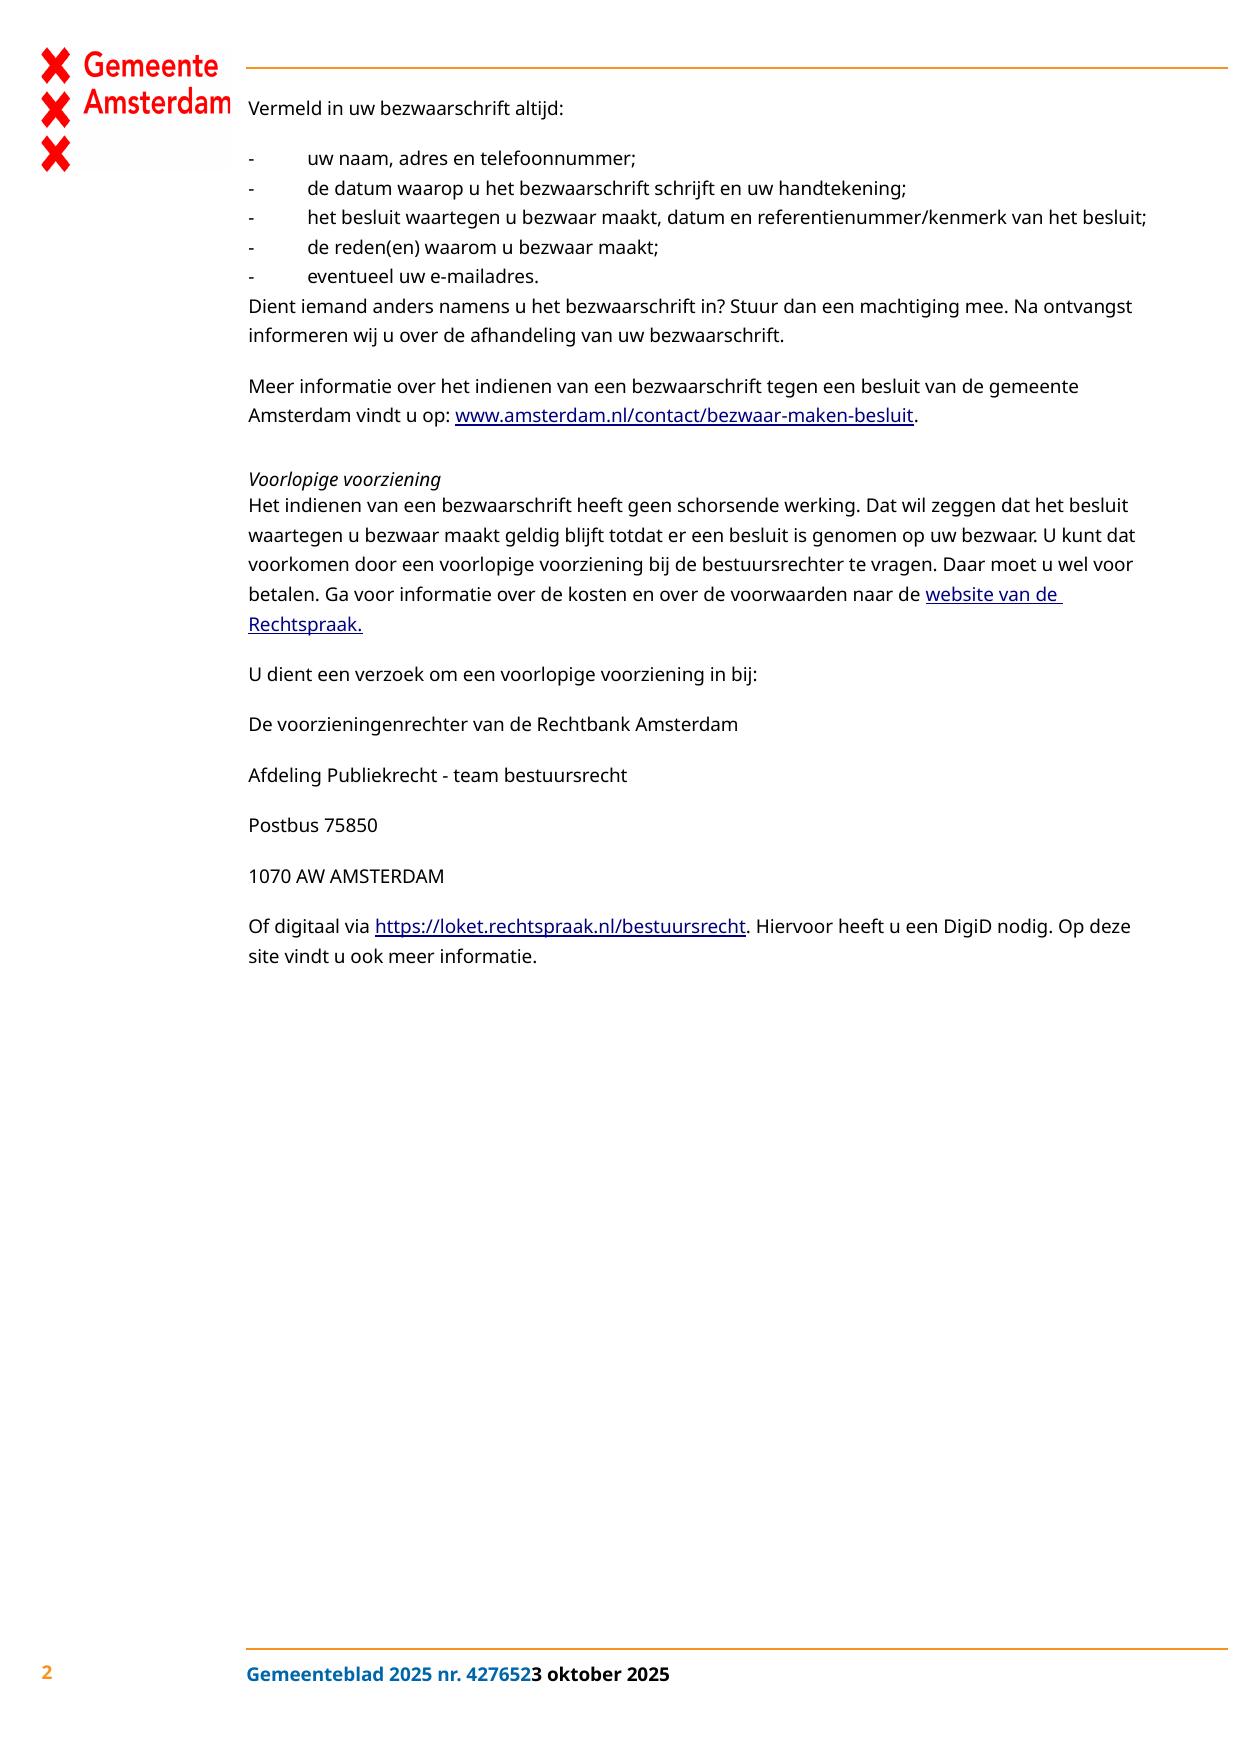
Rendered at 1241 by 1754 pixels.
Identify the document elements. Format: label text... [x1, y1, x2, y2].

list de reden(en) waarom u bezwaar maakt; [248, 234, 1152, 260]
text Voorlopige voorziening [248, 467, 1152, 492]
list de datum waarop u het bezwaarschrift schrijft en uw handtekening; [248, 175, 1152, 201]
text De voorzieningenrechter van de Rechtbank Amsterdam [248, 712, 1152, 737]
text Afdeling Publiekrecht - team bestuursrecht [248, 762, 1152, 788]
text 1070 AW AMSTERDAM [248, 863, 1152, 888]
list uw naam, adres en telefoonnummer; [248, 145, 1152, 171]
list het besluit waartegen u bezwaar maakt, datum en referentienummer/kenmerk van het besluit; [248, 204, 1152, 230]
text U dient een verzoek om een voorlopige voorziening in bij: [248, 661, 1152, 687]
picture [41, 47, 231, 172]
text Of digitaal via https://loket.rechtspraak.nl/bestuursrecht. Hiervoor heeft u een DigiD nodig. Op deze site vindt u ook meer informatie. [248, 913, 1152, 968]
text Vermeld in uw bezwaarschrift altijd: [248, 95, 1152, 121]
text Meer informatie over het indienen van een bezwaarschrift tegen een besluit van de gemeente Amsterdam vindt u op: www.amsterdam.nl/contact/bezwaar-maken-besluit. [248, 373, 1152, 428]
text Het indienen van een bezwaarschrift heeft geen schorsende werking. Dat wil zeggen dat het besluit waartegen u bezwaar maakt geldig blijft totdat er een besluit is genomen op uw bezwaar. U kunt dat voorkomen door een voorlopige voorziening bij de bestuursrechter te vragen. Daar moet u wel voor betalen. Ga voor informatie over de kosten en over de voorwaarden naar de website van de Rechtspraak. [248, 492, 1152, 636]
text Dient iemand anders namens u het bezwaarschrift in? Stuur dan een machtiging mee. Na ontvangst informeren wij u over de afhandeling van uw bezwaarschrift. [248, 293, 1152, 348]
text Postbus 75850 [248, 812, 1152, 838]
list eventueel uw e-mailadres. [248, 263, 1152, 289]
